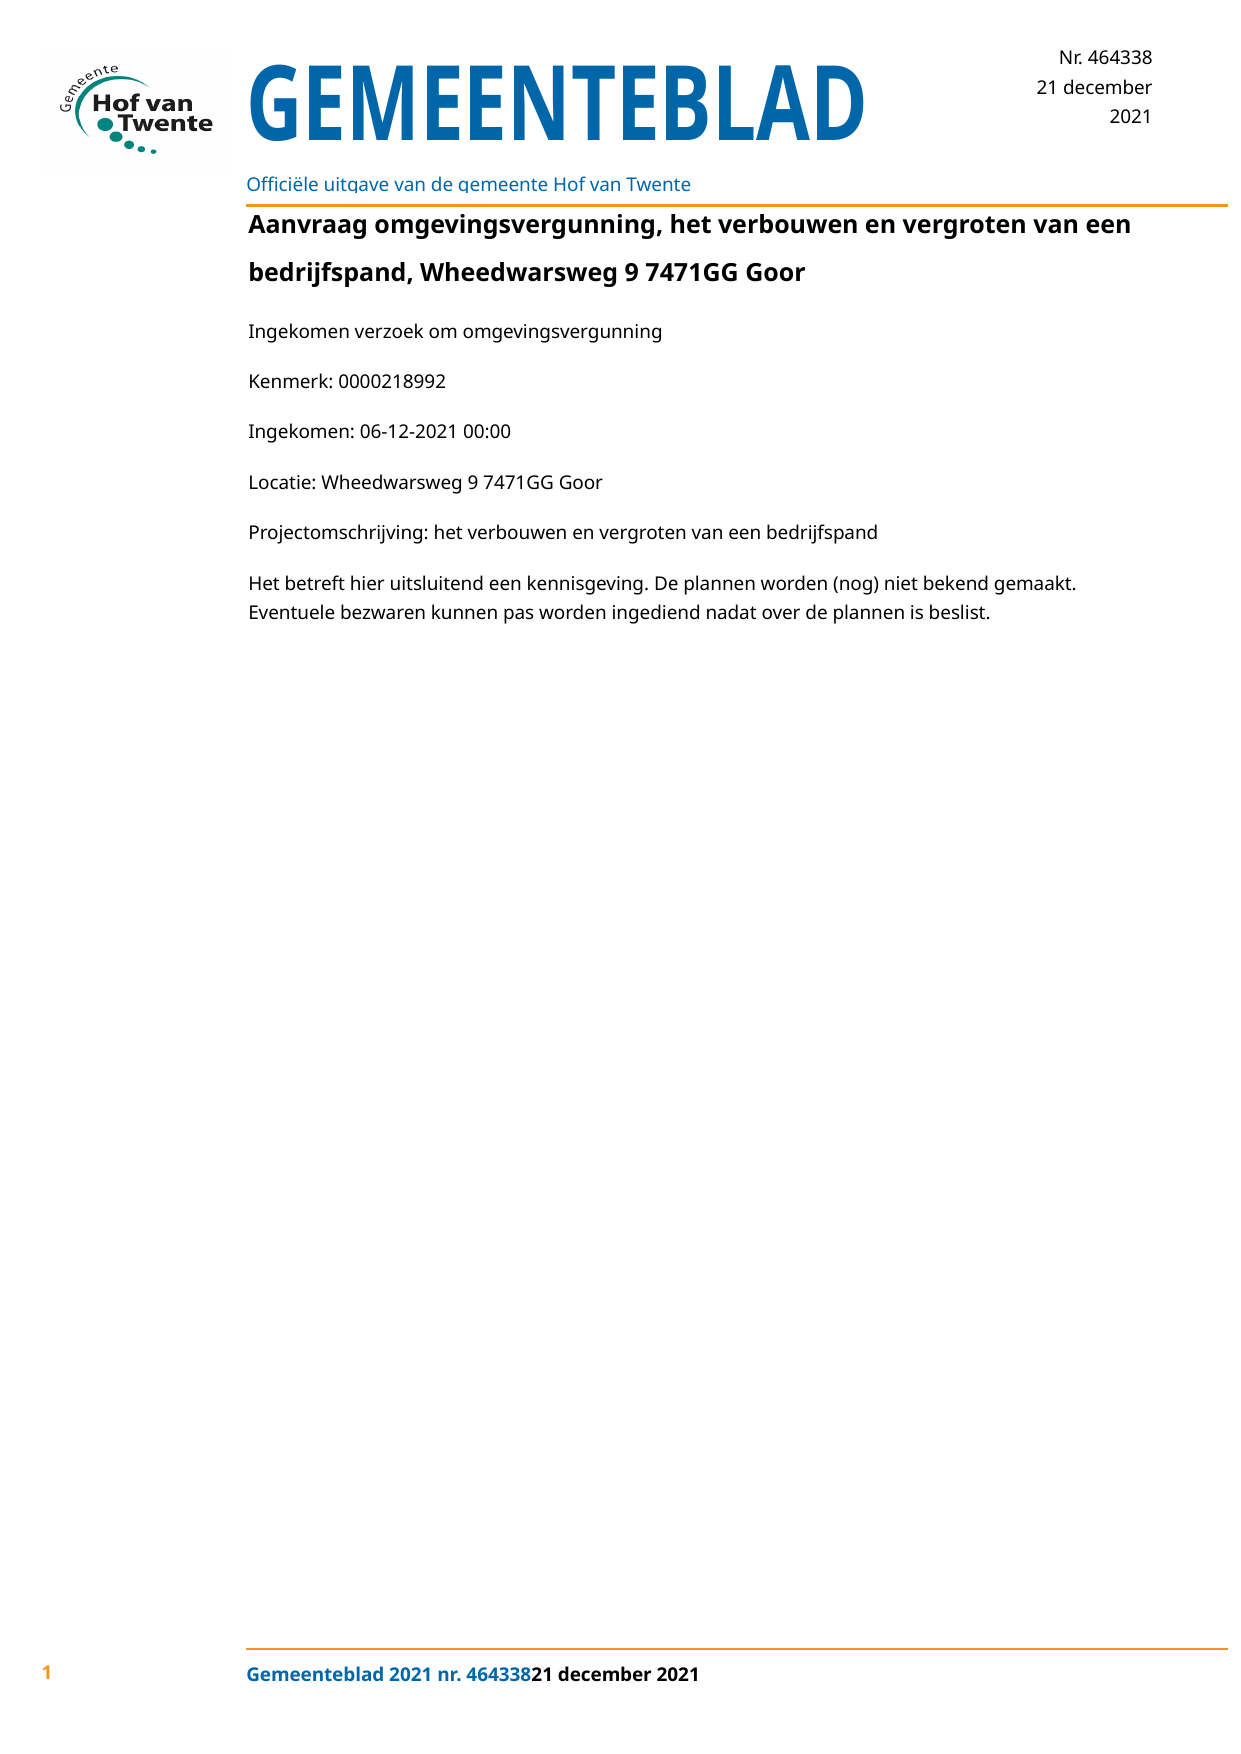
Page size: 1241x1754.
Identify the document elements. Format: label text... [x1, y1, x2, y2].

text Locatie: Wheedwarsweg 9 7471GG Goor [248, 469, 1152, 495]
text Projectomschrijving: het verbouwen en vergroten van een bedrijfspand [248, 519, 1152, 545]
text Ingekomen: 06-12-2021 00:00 [248, 419, 1152, 444]
text Aanvraag omgevingsvergunning, het verbouwen en vergroten van een bedrijfspand, Wheedwarsweg 9 7471GG Goor [248, 207, 1152, 288]
text Kenmerk: 0000218992 [248, 368, 1152, 394]
text Ingekomen verzoek om omgevingsvergunning [248, 318, 1152, 344]
text Het betreft hier uitsluitend een kennisgeving. De plannen worden (nog) niet bekend gemaakt. Eventuele bezwaren kunnen pas worden ingediend nadat over de plannen is beslist. [248, 570, 1152, 625]
picture [41, 47, 231, 172]
